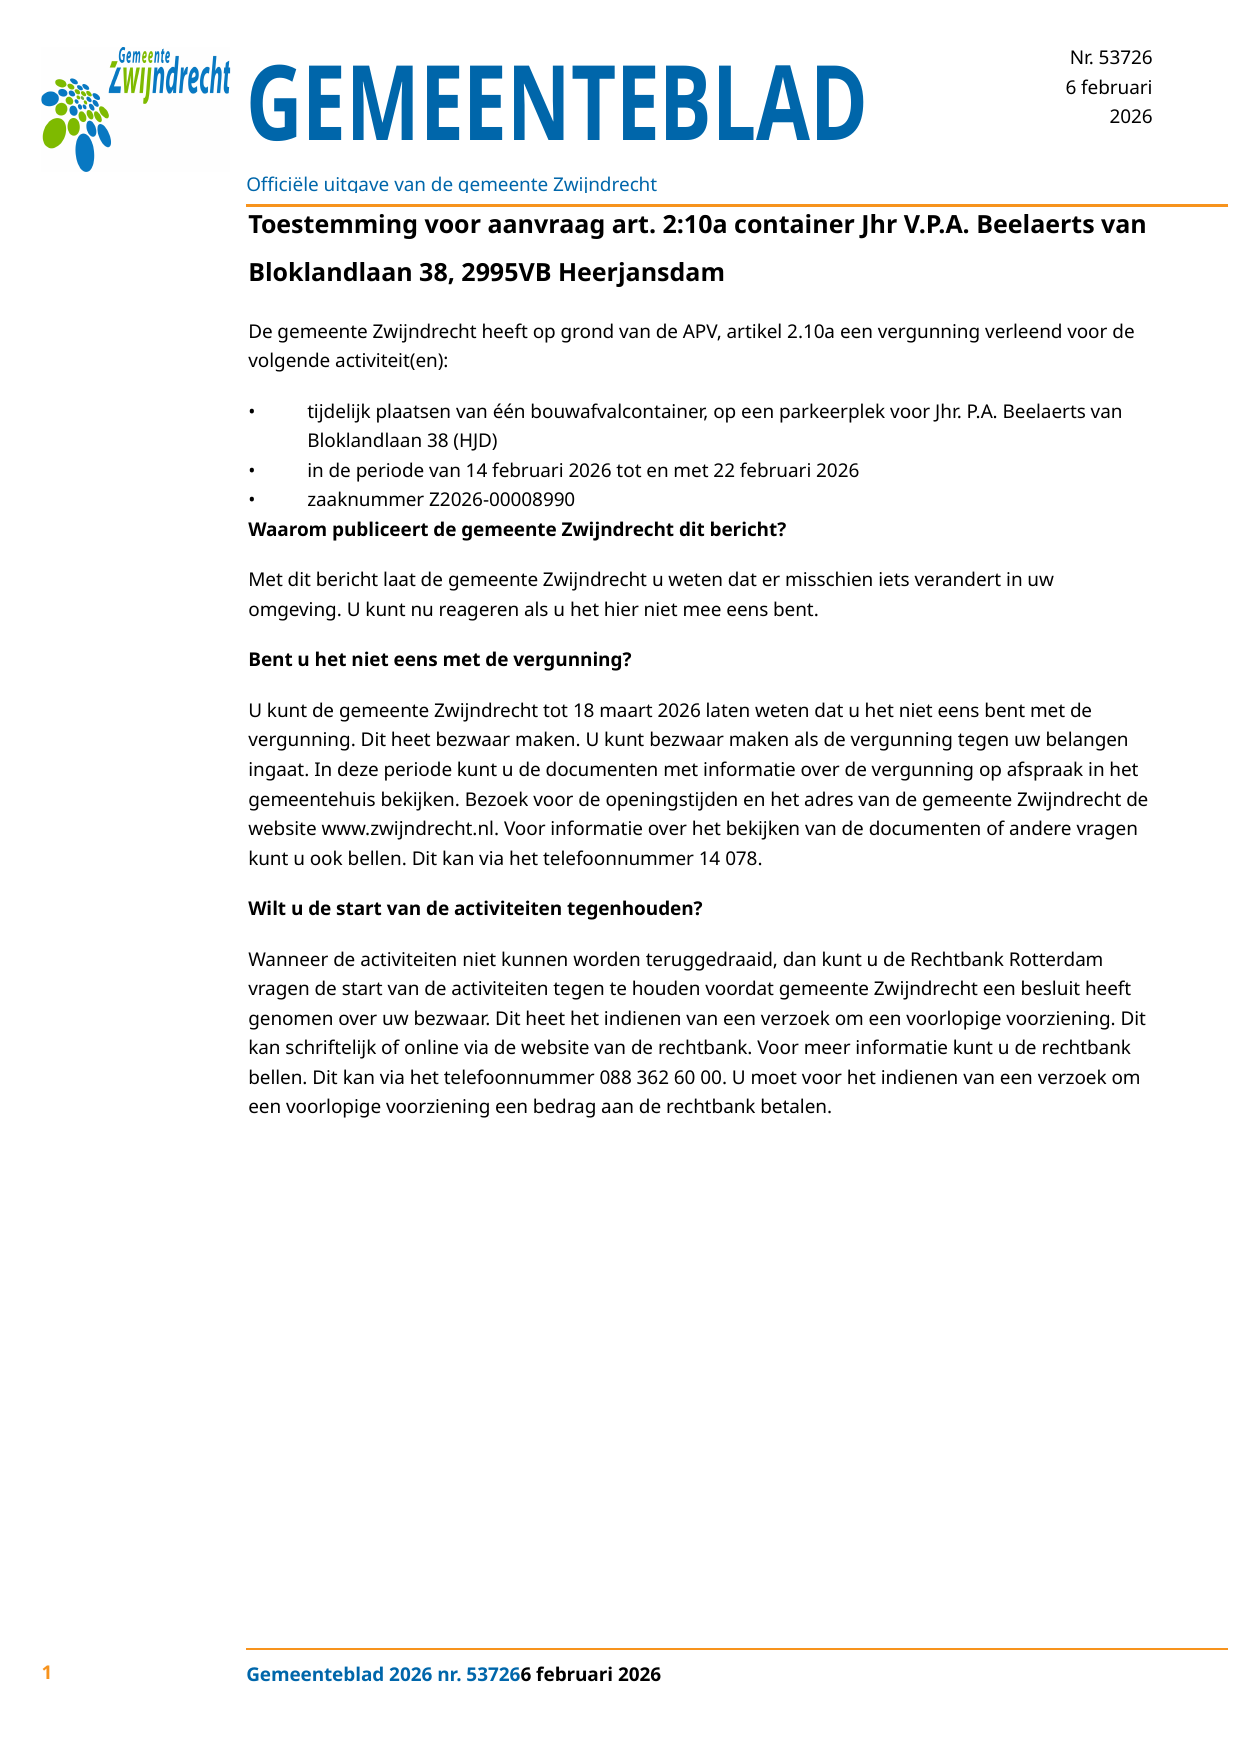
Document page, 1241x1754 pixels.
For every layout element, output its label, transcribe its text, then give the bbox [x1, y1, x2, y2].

list tijdelijk plaatsen van één bouwafvalcontainer, op een parkeerplek voor Jhr. P.A. Beelaerts van Bloklandlaan 38 (HJD) [248, 398, 1152, 453]
text U kunt de gemeente Zwijndrecht tot 18 maart 2026 laten weten dat u het niet eens bent met de vergunning. Dit heet bezwaar maken. U kunt bezwaar maken als de vergunning tegen uw belangen ingaat. In deze periode kunt u de documenten met informatie over de vergunning op afspraak in het gemeentehuis bekijken. Bezoek voor de openingstijden en het adres van de gemeente Zwijndrecht de website www.zwijndrecht.nl. Voor informatie over het bekijken van de documenten of andere vragen kunt u ook bellen. Dit kan via het telefoonnummer 14 078. [248, 697, 1152, 871]
picture [41, 47, 231, 172]
text De gemeente Zwijndrecht heeft op grond van de APV, artikel 2.10a een vergunning verleend voor de volgende activiteit(en): [248, 318, 1152, 373]
list in de periode van 14 februari 2026 tot en met 22 februari 2026 [248, 457, 1152, 483]
text Wilt u de start van de activiteiten tegenhouden? [248, 895, 1152, 921]
text Wanneer de activiteiten niet kunnen worden teruggedraaid, dan kunt u de Rechtbank Rotterdam vragen de start van de activiteiten tegen te houden voordat gemeente Zwijndrecht een besluit heeft genomen over uw bezwaar. Dit heet het indienen van een verzoek om een voorlopige voorziening. Dit kan schriftelijk of online via de website van de rechtbank. Voor meer informatie kunt u de rechtbank bellen. Dit kan via het telefoonnummer 088 362 60 00. U moet voor het indienen van een verzoek om een voorlopige voorziening een bedrag aan de rechtbank betalen. [248, 946, 1152, 1119]
text Toestemming voor aanvraag art. 2:10a container Jhr V.P.A. Beelaerts van Bloklandlaan 38, 2995VB Heerjansdam [248, 207, 1152, 288]
text Waarom publiceert de gemeente Zwijndrecht dit bericht? [248, 516, 1152, 542]
text Met dit bericht laat de gemeente Zwijndrecht u weten dat er misschien iets verandert in uw omgeving. U kunt nu reageren als u het hier niet mee eens bent. [248, 567, 1152, 622]
text Bent u het niet eens met de vergunning? [248, 647, 1152, 672]
list zaaknummer Z2026-00008990 [248, 487, 1152, 512]
